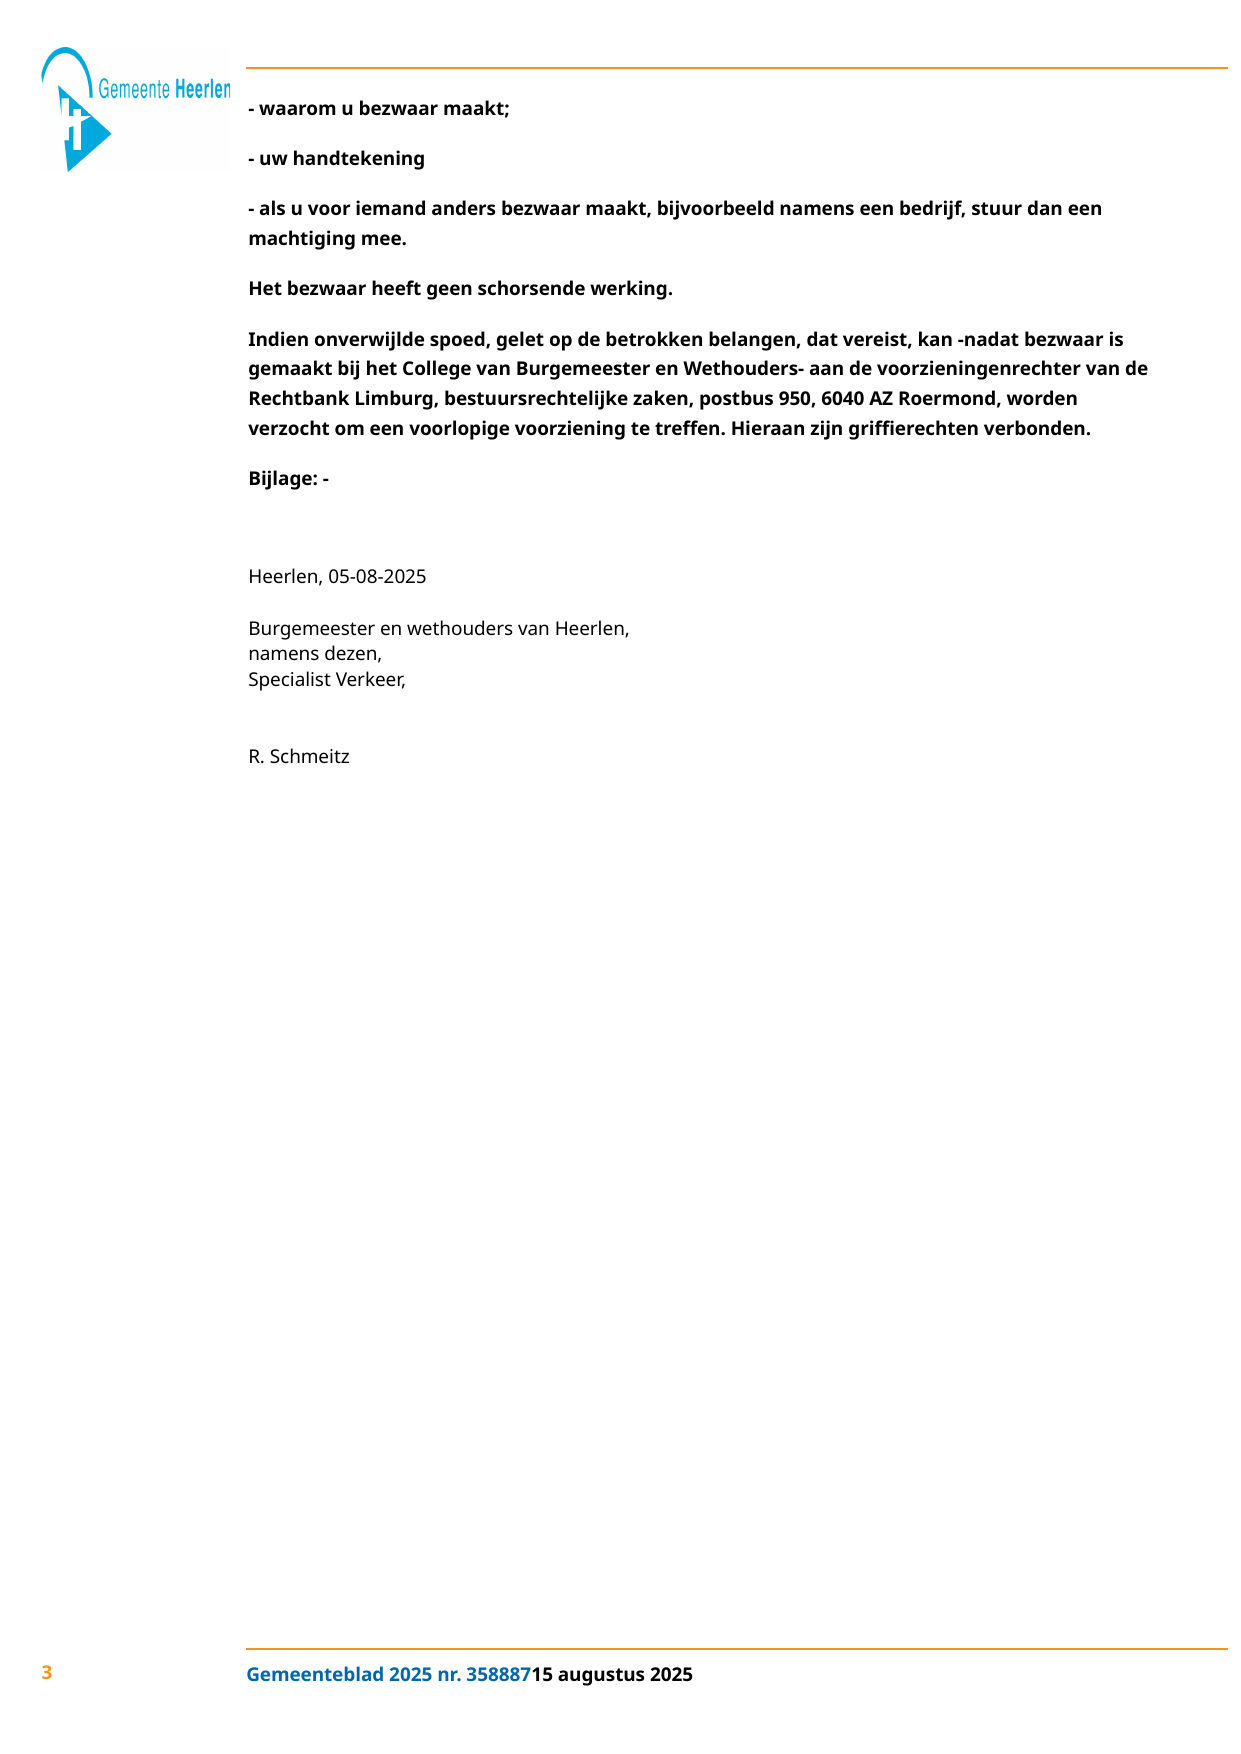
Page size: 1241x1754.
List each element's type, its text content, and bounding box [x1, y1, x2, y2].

text Burgemeester en wethouders van Heerlen, [248, 615, 1152, 641]
text Bijlage: - [248, 465, 1152, 491]
text - uw handtekening [248, 145, 1152, 171]
text Heerlen, 05-08-2025 [248, 563, 1152, 589]
picture [41, 47, 231, 172]
text - als u voor iemand anders bezwaar maakt, bijvoorbeeld namens een bedrijf, stuur dan een machtiging mee. [248, 196, 1152, 251]
text Specialist Verkeer, [248, 666, 1152, 692]
text R. Schmeitz [248, 743, 1152, 769]
text - waarom u bezwaar maakt; [248, 95, 1152, 121]
text Indien onverwijlde spoed, gelet op de betrokken belangen, dat vereist, kan -nadat bezwaar is gemaakt bij het College van Burgemeester en Wethouders- aan de voorzieningenrechter van de Rechtbank Limburg, bestuursrechtelijke zaken, postbus 950, 6040 AZ Roermond, worden verzocht om een voorlopige voorziening te treffen. Hieraan zijn griffierechten verbonden. [248, 326, 1152, 441]
text Het bezwaar heeft geen schorsende werking. [248, 276, 1152, 301]
text namens dezen, [248, 641, 1152, 666]
picture [41, 47, 59, 70]
